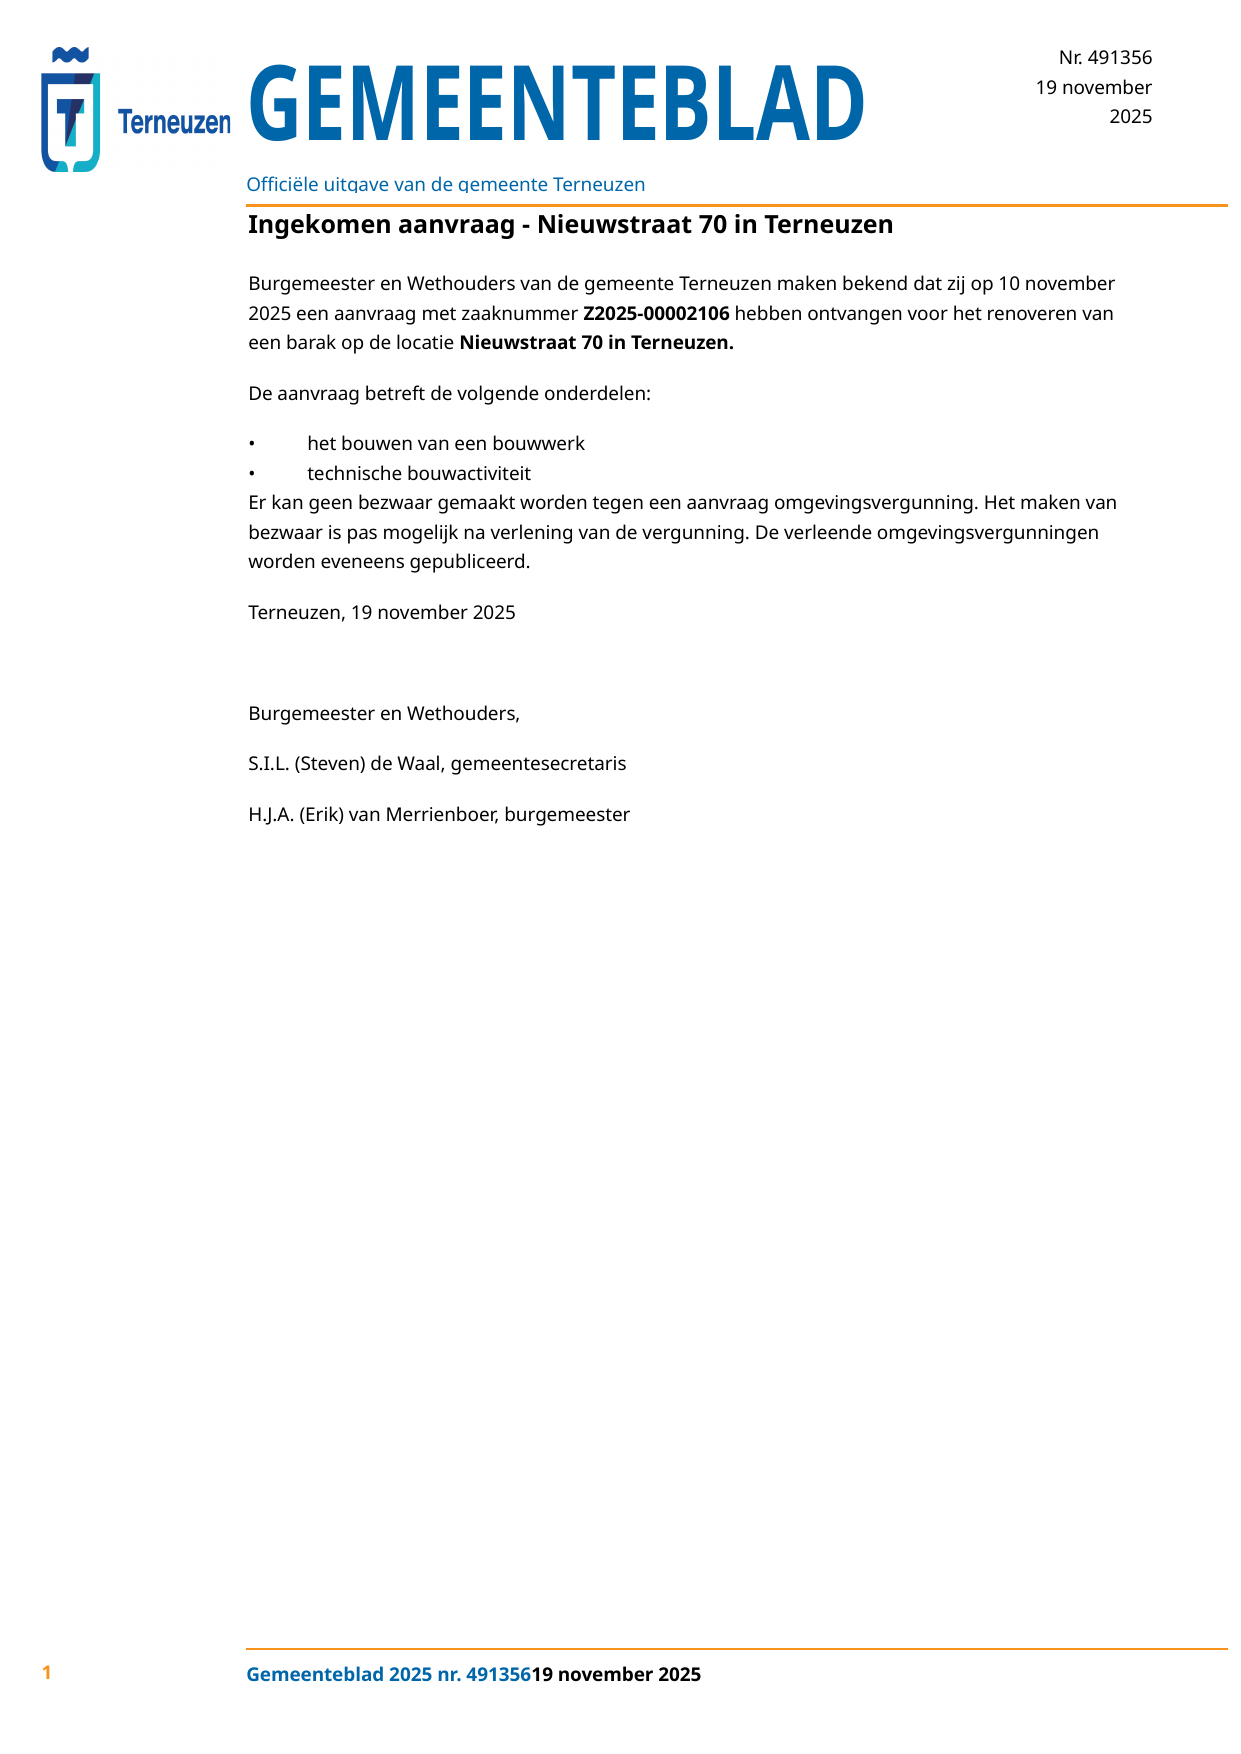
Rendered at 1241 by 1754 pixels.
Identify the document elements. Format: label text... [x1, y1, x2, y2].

text Burgemeester en Wethouders, [248, 700, 1152, 726]
text Ingekomen aanvraag - Nieuwstraat 70 in Terneuzen [248, 207, 1152, 241]
text Terneuzen, 19 november 2025 [248, 599, 1152, 625]
text De aanvraag betreft de volgende onderdelen: [248, 380, 1152, 406]
text Burgemeester en Wethouders van de gemeente Terneuzen maken bekend dat zij op 10 november 2025 een aanvraag met zaaknummer Z2025-00002106 hebben ontvangen voor het renoveren van een barak op de locatie Nieuwstraat 70 in Terneuzen. [248, 270, 1152, 355]
text Er kan geen bezwaar gemaakt worden tegen een aanvraag omgevingsvergunning. Het maken van bezwaar is pas mogelijk na verlening van de vergunning. De verleende omgevingsvergunningen worden eveneens gepubliceerd. [248, 489, 1152, 574]
text S.I.L. (Steven) de Waal, gemeentesecretaris [248, 750, 1152, 776]
list het bouwen van een bouwwerk [248, 430, 1152, 456]
text H.J.A. (Erik) van Merrienboer, burgemeester [248, 801, 1152, 826]
list technische bouwactiviteit [248, 460, 1152, 486]
picture [41, 47, 231, 172]
